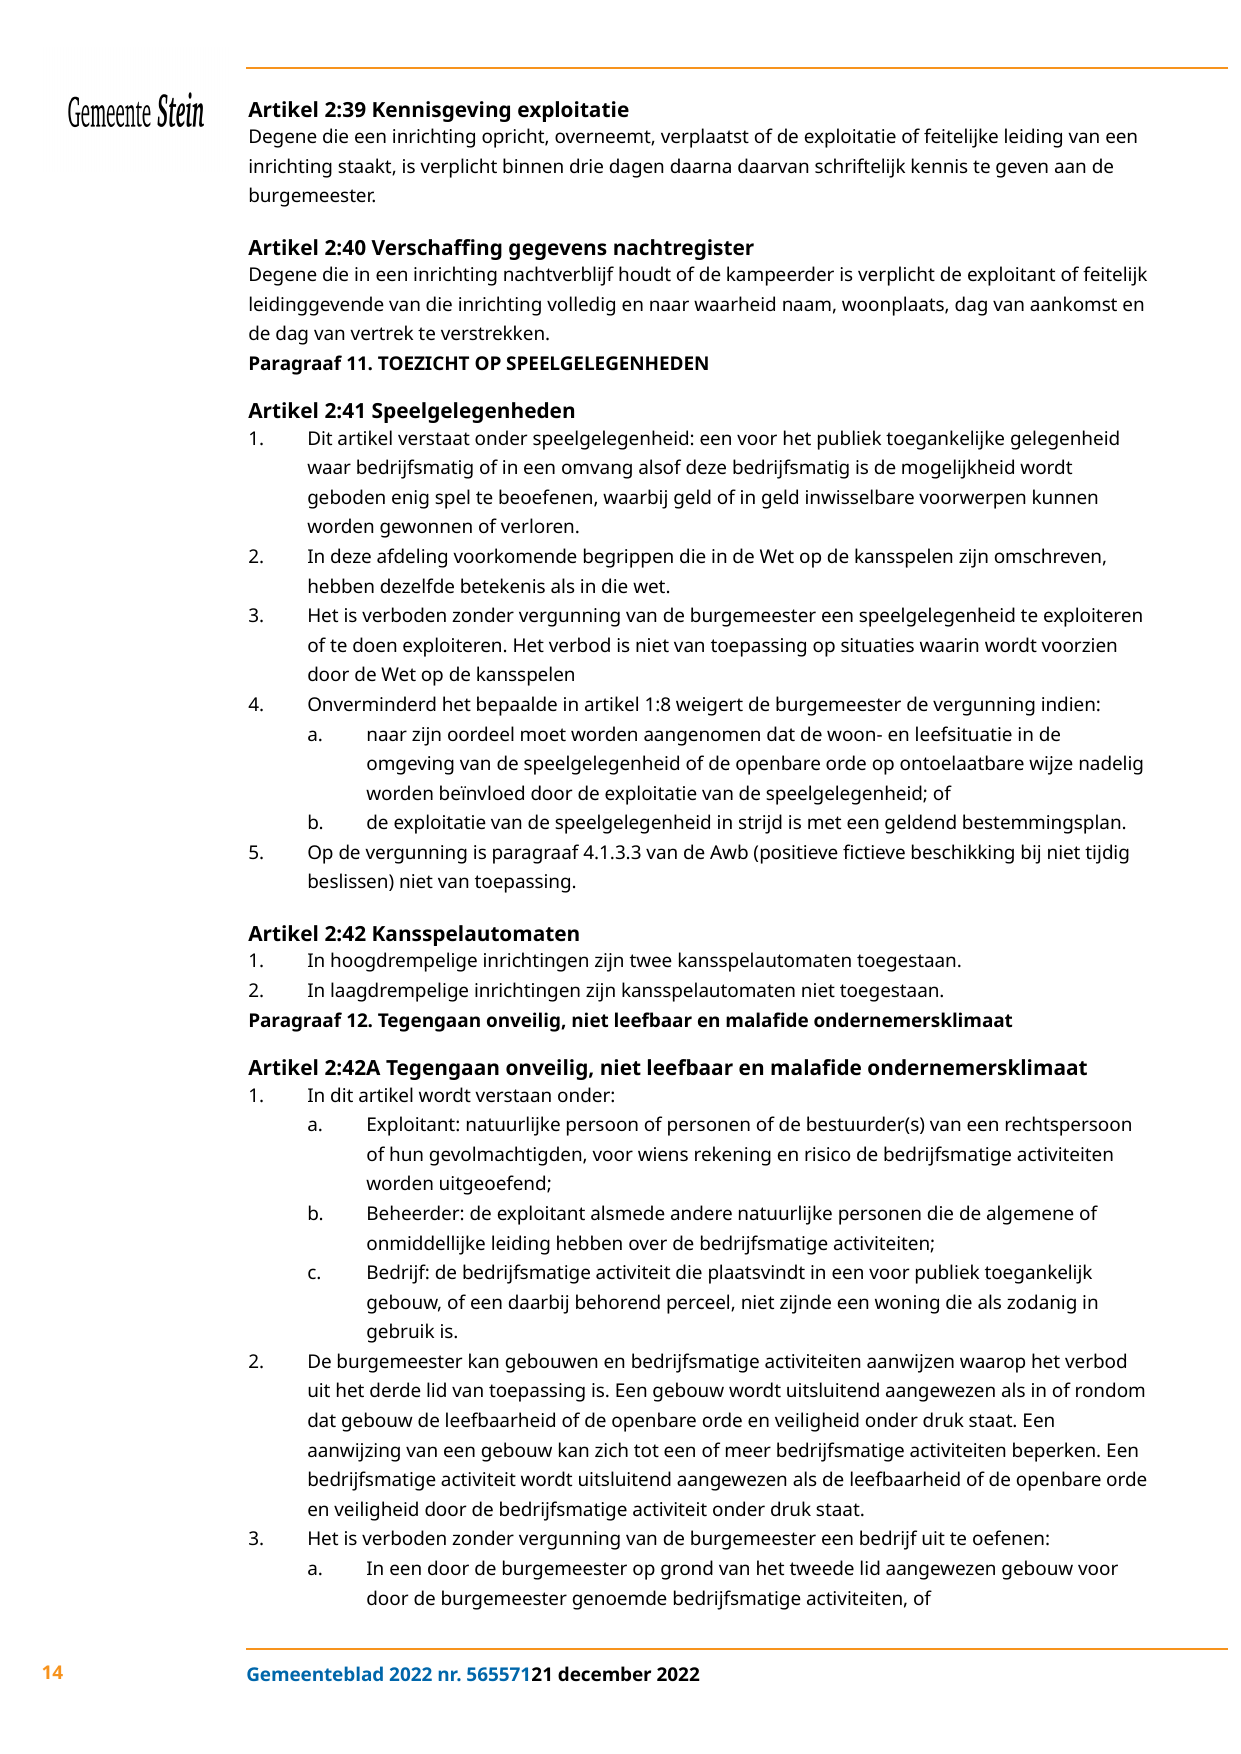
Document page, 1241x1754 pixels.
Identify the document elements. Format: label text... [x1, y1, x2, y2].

text Paragraaf 12. Tegengaan onveilig, niet leefbaar en malafide ondernemersklimaat [248, 1007, 1152, 1032]
list In een door de burgemeester op grond van het tweede lid aangewezen gebouw voor door de burgemeester genoemde bedrijfsmatige activiteiten, of [307, 1555, 1152, 1610]
text Artikel 2:41 Speelgelegenheden [248, 397, 1152, 425]
list de exploitatie van de speelgelegenheid in strijd is met een geldend bestemmingsplan. [307, 809, 1152, 835]
list In dit artikel wordt verstaan onder: [248, 1082, 1152, 1107]
list Beheerder: de exploitant alsmede andere natuurlijke personen die de algemene of onmiddellijke leiding hebben over de bedrijfsmatige activiteiten; [307, 1200, 1152, 1255]
text Degene die een inrichting opricht, overneemt, verplaatst of de exploitatie of feitelijke leiding van een inrichting staakt, is verplicht binnen drie dagen daarna daarvan schriftelijk kennis te geven aan de burgemeester. [248, 123, 1152, 208]
list naar zijn oordeel moet worden aangenomen dat de woon- en leefsituatie in de omgeving van de speelgelegenheid of de openbare orde op ontoelaatbare wijze nadelig worden beïnvloed door de exploitatie van de speelgelegenheid; of [307, 721, 1152, 806]
list Op de vergunning is paragraaf 4.1.3.3 van de Awb (positieve fictieve beschikking bij niet tijdig beslissen) niet van toepassing. [248, 839, 1152, 894]
text Artikel 2:42 Kansspelautomaten [248, 919, 1152, 948]
list De burgemeester kan gebouwen en bedrijfsmatige activiteiten aanwijzen waarop het verbod uit het derde lid van toepassing is. Een gebouw wordt uitsluitend aangewezen als in of rondom dat gebouw de leefbaarheid of de openbare orde en veiligheid onder druk staat. Een aanwijzing van een gebouw kan zich tot een of meer bedrijfsmatige activiteiten beperken. Een bedrijfsmatige activiteit wordt uitsluitend aangewezen als de leefbaarheid of de openbare orde en veiligheid door de bedrijfsmatige activiteit onder druk staat. [248, 1348, 1152, 1522]
list In hoogdrempelige inrichtingen zijn twee kansspelautomaten toegestaan. [248, 948, 1152, 973]
list Exploitant: natuurlijke persoon of personen of de bestuurder(s) van een rechtspersoon of hun gevolmachtigden, voor wiens rekening en risico de bedrijfsmatige activiteiten worden uitgeoefend; [307, 1111, 1152, 1196]
list In laagdrempelige inrichtingen zijn kansspelautomaten niet toegestaan. [248, 977, 1152, 1003]
list Onverminderd het bepaalde in artikel 1:8 weigert de burgemeester de vergunning indien: [248, 691, 1152, 717]
text Artikel 2:39 Kennisgeving exploitatie [248, 95, 1152, 123]
picture [41, 47, 231, 172]
list Bedrijf: de bedrijfsmatige activiteit die plaatsvindt in een voor publiek toegankelijk gebouw, of een daarbij behorend perceel, niet zijnde een woning die als zodanig in gebruik is. [307, 1259, 1152, 1344]
text Degene die in een inrichting nachtverblijf houdt of de kampeerder is verplicht de exploitant of feitelijk leidinggevende van die inrichting volledig en naar waarheid naam, woonplaats, dag van aankomst en de dag van vertrek te verstrekken. [248, 261, 1152, 346]
text Paragraaf 11. TOEZICHT OP SPEELGELEGENHEDEN [248, 350, 1152, 376]
list In deze afdeling voorkomende begrippen die in de Wet op de kansspelen zijn omschreven, hebben dezelfde betekenis als in die wet. [248, 543, 1152, 599]
list Het is verboden zonder vergunning van de burgemeester een speelgelegenheid te exploiteren of te doen exploiteren. Het verbod is niet van toepassing op situaties waarin wordt voorzien door de Wet op de kansspelen [248, 602, 1152, 687]
text Artikel 2:40 Verschaffing gegevens nachtregister [248, 233, 1152, 261]
text Artikel 2:42A Tegengaan onveilig, niet leefbaar en malafide ondernemersklimaat [248, 1053, 1152, 1082]
list Het is verboden zonder vergunning van de burgemeester een bedrijf uit te oefenen: [248, 1526, 1152, 1551]
list Dit artikel verstaat onder speelgelegenheid: een voor het publiek toegankelijke gelegenheid waar bedrijfsmatig of in een omvang alsof deze bedrijfsmatig is de mogelijkheid wordt geboden enig spel te beoefenen, waarbij geld of in geld inwisselbare voorwerpen kunnen worden gewonnen of verloren. [248, 425, 1152, 539]
